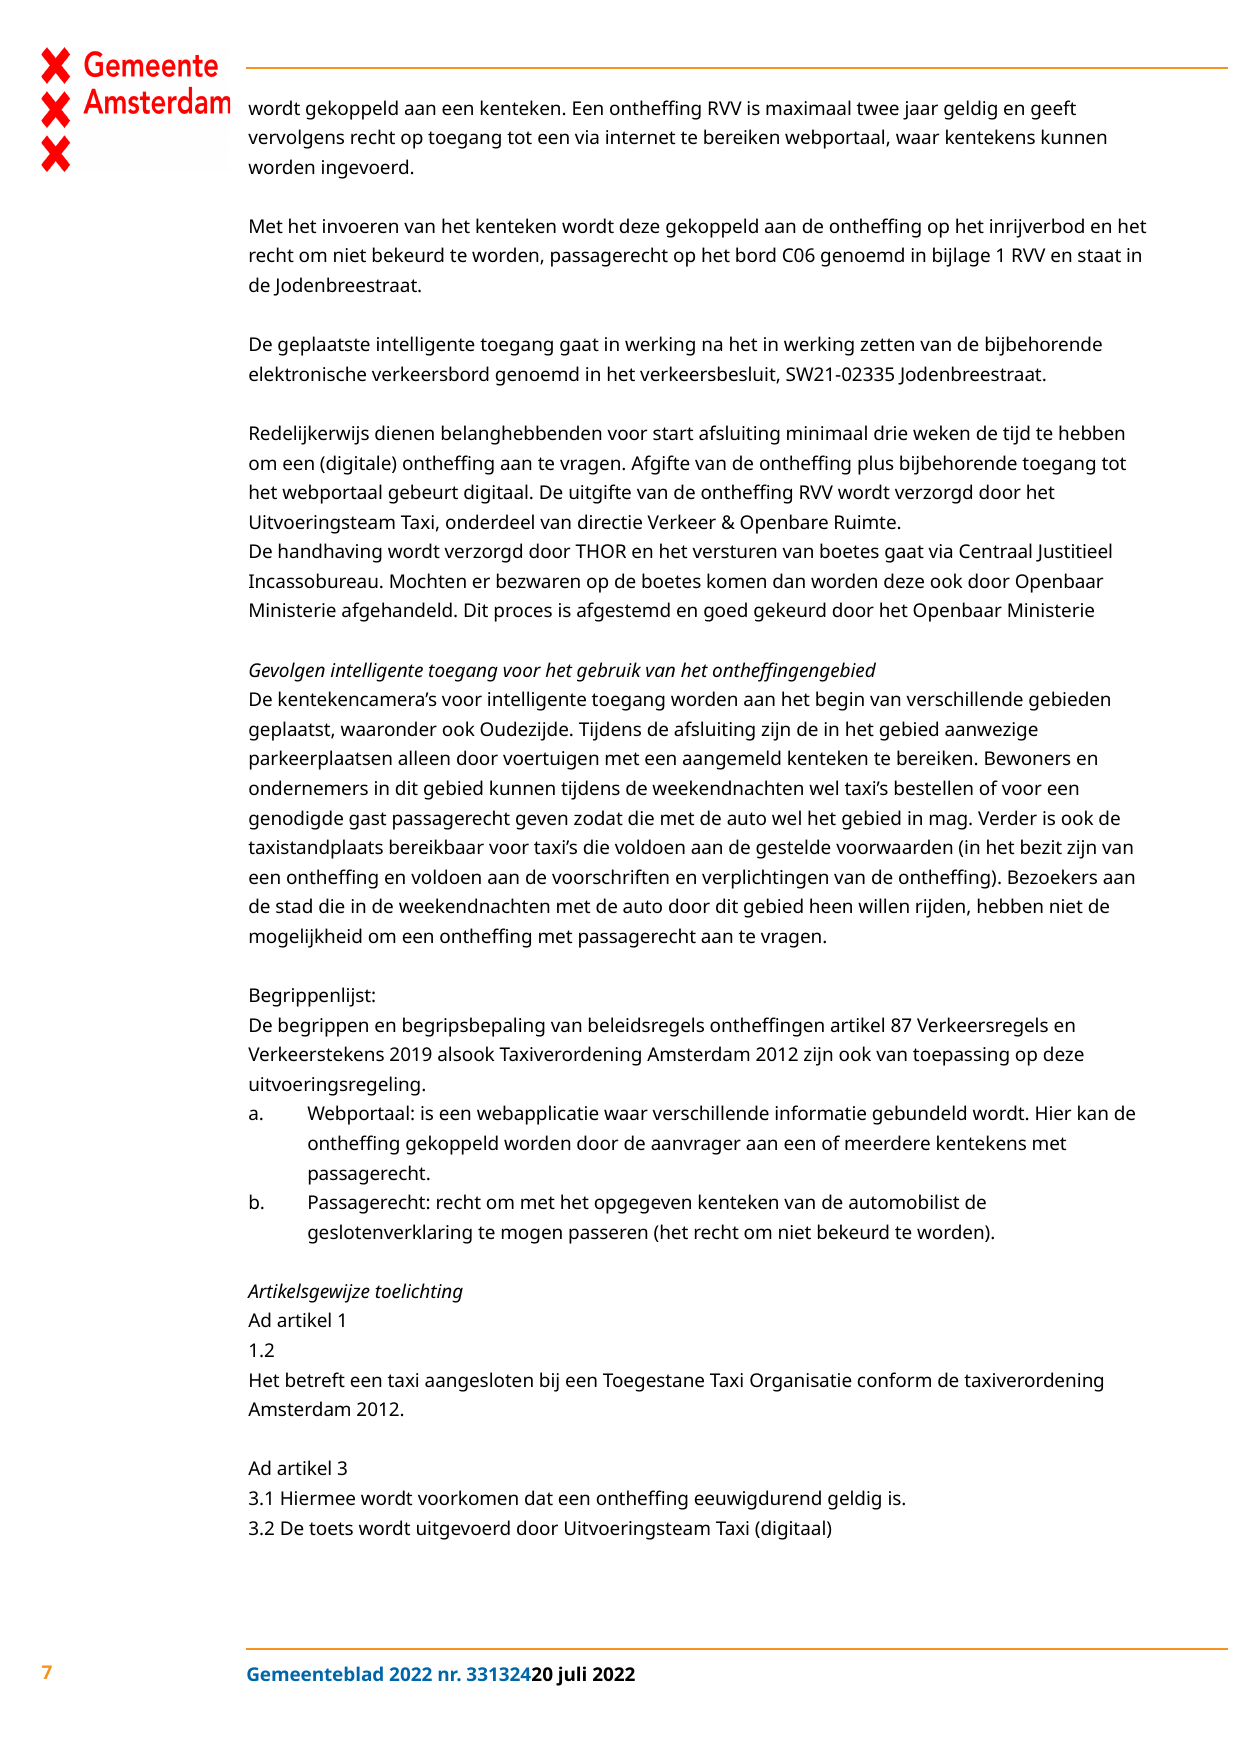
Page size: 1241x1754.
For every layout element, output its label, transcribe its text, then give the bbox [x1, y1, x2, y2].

text De geplaatste intelligente toegang gaat in werking na het in werking zetten van de bijbehorende elektronische verkeersbord genoemd in het verkeersbesluit, SW21-02335 Jodenbreestraat. [248, 331, 1152, 387]
picture [41, 47, 231, 172]
text De kentekencamera’s voor intelligente toegang worden aan het begin van verschillende gebieden geplaatst, waaronder ook Oudezijde. Tijdens de afsluiting zijn de in het gebied aanwezige parkeerplaatsen alleen door voertuigen met een aangemeld kenteken te bereiken. Bewoners en ondernemers in dit gebied kunnen tijdens de weekendnachten wel taxi’s bestellen of voor een genodigde gast passagerecht geven zodat die met de auto wel het gebied in mag. Verder is ook de taxistandplaats bereikbaar voor taxi’s die voldoen aan de gestelde voorwaarden (in het bezit zijn van een ontheffing en voldoen aan de voorschriften en verplichtingen van de ontheffing). Bezoekers aan de stad die in de weekendnachten met de auto door dit gebied heen willen rijden, hebben niet de mogelijkheid om een ontheffing met passagerecht aan te vragen. [248, 686, 1152, 949]
text Met het invoeren van het kenteken wordt deze gekoppeld aan de ontheffing op het inrijverbod en het recht om niet bekeurd te worden, passagerecht op het bord C06 genoemd in bijlage 1 RVV en staat in de Jodenbreestraat. [248, 213, 1152, 298]
text Gevolgen intelligente toegang voor het gebruik van het ontheffingengebied [248, 657, 1152, 683]
list Webportaal: is een webapplicatie waar verschillende informatie gebundeld wordt. Hier kan de ontheffing gekoppeld worden door de aanvrager aan een of meerdere kentekens met passagerecht. [248, 1101, 1152, 1186]
text 3.2 De toets wordt uitgevoerd door Uitvoeringsteam Taxi (digitaal) [248, 1515, 1152, 1541]
text Ad artikel 3 [248, 1456, 1152, 1481]
text De begrippen en begripsbepaling van beleidsregels ontheffingen artikel 87 Verkeersregels en Verkeerstekens 2019 alsook Taxiverordening Amsterdam 2012 zijn ook van toepassing op deze uitvoeringsregeling. [248, 1012, 1152, 1097]
text Begrippenlijst: [248, 982, 1152, 1008]
text 3.1 Hiermee wordt voorkomen dat een ontheffing eeuwigdurend geldig is. [248, 1485, 1152, 1511]
text De handhaving wordt verzorgd door THOR en het versturen van boetes gaat via Centraal Justitieel Incassobureau. Mochten er bezwaren op de boetes komen dan worden deze ook door Openbaar Ministerie afgehandeld. Dit proces is afgestemd en goed gekeurd door het Openbaar Ministerie [248, 538, 1152, 623]
text 1.2 [248, 1337, 1152, 1363]
text Het betreft een taxi aangesloten bij een Toegestane Taxi Organisatie conform de taxiverordening Amsterdam 2012. [248, 1367, 1152, 1422]
text Redelijkerwijs dienen belanghebbenden voor start afsluiting minimaal drie weken de tijd te hebben om een (digitale) ontheffing aan te vragen. Afgifte van de ontheffing plus bijbehorende toegang tot het webportaal gebeurt digitaal. De uitgifte van de ontheffing RVV wordt verzorgd door het Uitvoeringsteam Taxi, onderdeel van directie Verkeer & Openbare Ruimte. [248, 420, 1152, 535]
text Ad artikel 1 [248, 1308, 1152, 1333]
list Passagerecht: recht om met het opgegeven kenteken van de automobilist de geslotenverklaring te mogen passeren (het recht om niet bekeurd te worden). [248, 1189, 1152, 1245]
text Artikelsgewijze toelichting [248, 1278, 1152, 1304]
text wordt gekoppeld aan een kenteken. Een ontheffing RVV is maximaal twee jaar geldig en geeft vervolgens recht op toegang tot een via internet te bereiken webportaal, waar kentekens kunnen worden ingevoerd. [248, 95, 1152, 180]
